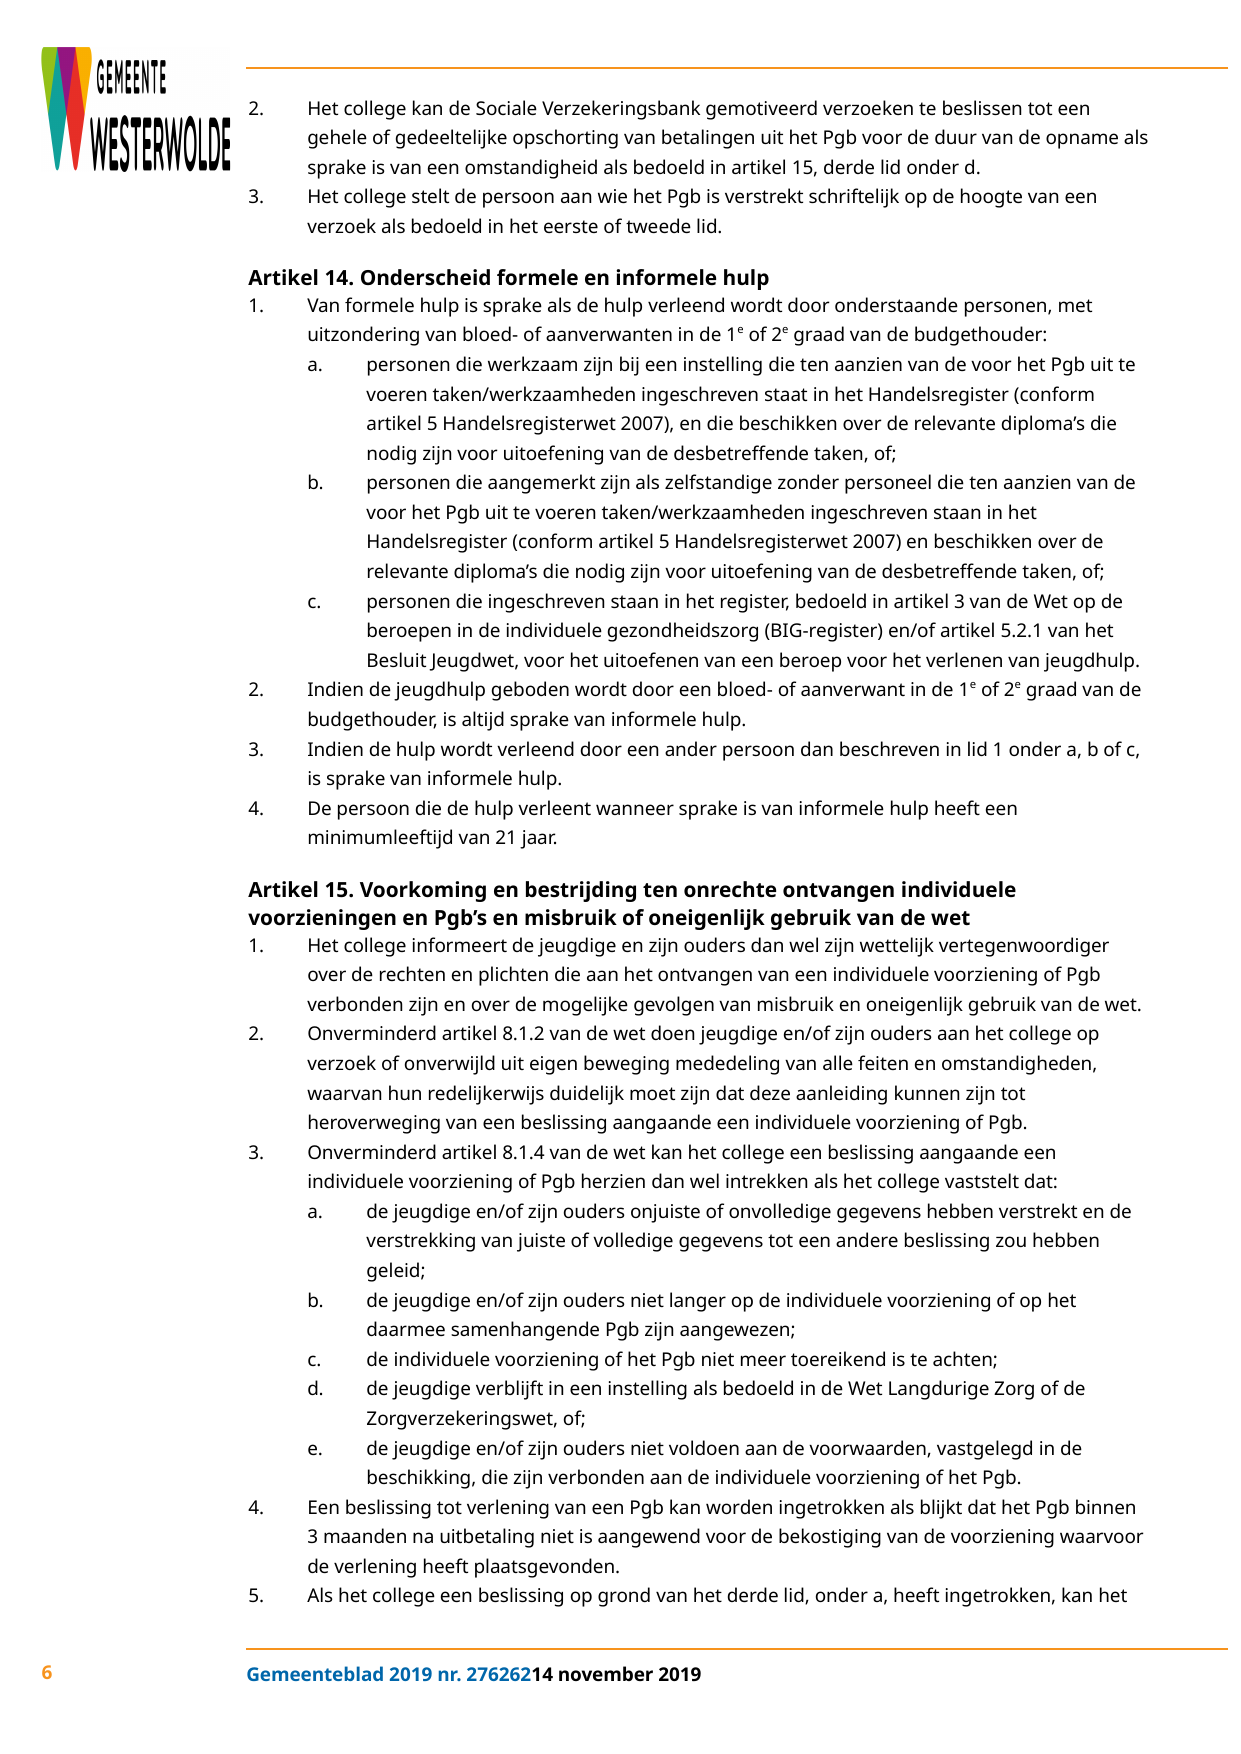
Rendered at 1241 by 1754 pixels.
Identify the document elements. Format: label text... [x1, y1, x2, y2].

list Indien de hulp wordt verleend door een ander persoon dan beschreven in lid 1 onder a, b of c, is sprake van informele hulp. [248, 736, 1152, 791]
list Onverminderd artikel 8.1.2 van de wet doen jeugdige en/of zijn ouders aan het college op verzoek of onverwijld uit eigen beweging mededeling van alle feiten en omstandigheden, waarvan hun redelijkerwijs duidelijk moet zijn dat deze aanleiding kunnen zijn tot heroverweging van een beslissing aangaande een individuele voorziening of Pgb. [248, 1021, 1152, 1135]
list Een beslissing tot verlening van een Pgb kan worden ingetrokken als blijkt dat het Pgb binnen 3 maanden na uitbetaling niet is aangewend voor de bekostiging van de voorziening waarvoor de verlening heeft plaatsgevonden. [248, 1494, 1152, 1579]
list de jeugdige en/of zijn ouders onjuiste of onvolledige gegevens hebben verstrekt en de verstrekking van juiste of volledige gegevens tot een andere beslissing zou hebben geleid; [307, 1198, 1152, 1283]
list Van formele hulp is sprake als de hulp verleend wordt door onderstaande personen, met uitzondering van bloed- of aanverwanten in de 1e of 2e graad van de budgethouder: [248, 292, 1152, 347]
list Indien de jeugdhulp geboden wordt door een bloed- of aanverwant in de 1e of 2e graad van de budgethouder, is altijd sprake van informele hulp. [248, 677, 1152, 732]
text Artikel 15. Voorkoming en bestrijding ten onrechte ontvangen individuele voorzieningen en Pgb’s en misbruik of oneigenlijk gebruik van de wet [248, 875, 1152, 932]
list de jeugdige en/of zijn ouders niet langer op de individuele voorziening of op het daarmee samenhangende Pgb zijn aangewezen; [307, 1287, 1152, 1342]
list Het college kan de Sociale Verzekeringsbank gemotiveerd verzoeken te beslissen tot een gehele of gedeeltelijke opschorting van betalingen uit het Pgb voor de duur van de opname als sprake is van een omstandigheid als bedoeld in artikel 15, derde lid onder d. [248, 95, 1152, 180]
list Het college stelt de persoon aan wie het Pgb is verstrekt schriftelijk op de hoogte van een verzoek als bedoeld in het eerste of tweede lid. [248, 183, 1152, 239]
list personen die werkzaam zijn bij een instelling die ten aanzien van de voor het Pgb uit te voeren taken/werkzaamheden ingeschreven staat in het Handelsregister (conform artikel 5 Handelsregisterwet 2007), en die beschikken over de relevante diploma’s die nodig zijn voor uitoefening van de desbetreffende taken, of; [307, 351, 1152, 466]
list Onverminderd artikel 8.1.4 van de wet kan het college een beslissing aangaande een individuele voorziening of Pgb herzien dan wel intrekken als het college vaststelt dat: [248, 1139, 1152, 1194]
list Als het college een beslissing op grond van het derde lid, onder a, heeft ingetrokken, kan het [248, 1583, 1152, 1608]
picture [41, 47, 231, 172]
list personen die ingeschreven staan in het register, bedoeld in artikel 3 van de Wet op de beroepen in de individuele gezondheidszorg (BIG-register) en/of artikel 5.2.1 van het Besluit Jeugdwet, voor het uitoefenen van een beroep voor het verlenen van jeugdhulp. [307, 588, 1152, 673]
list de jeugdige en/of zijn ouders niet voldoen aan de voorwaarden, vastgelegd in de beschikking, die zijn verbonden aan de individuele voorziening of het Pgb. [307, 1435, 1152, 1490]
list de individuele voorziening of het Pgb niet meer toereikend is te achten; [307, 1346, 1152, 1372]
list de jeugdige verblijft in een instelling als bedoeld in de Wet Langdurige Zorg of de Zorgverzekeringswet, of; [307, 1376, 1152, 1431]
list De persoon die de hulp verleent wanneer sprake is van informele hulp heeft een minimumleeftijd van 21 jaar. [248, 795, 1152, 850]
text Artikel 14. Onderscheid formele en informele hulp [248, 263, 1152, 292]
list Het college informeert de jeugdige en zijn ouders dan wel zijn wettelijk vertegenwoordiger over de rechten en plichten die aan het ontvangen van een individuele voorziening of Pgb verbonden zijn en over de mogelijke gevolgen van misbruik en oneigenlijk gebruik van de wet. [248, 932, 1152, 1017]
list personen die aangemerkt zijn als zelfstandige zonder personeel die ten aanzien van de voor het Pgb uit te voeren taken/werkzaamheden ingeschreven staan in het Handelsregister (conform artikel 5 Handelsregisterwet 2007) en beschikken over de relevante diploma’s die nodig zijn voor uitoefening van de desbetreffende taken, of; [307, 469, 1152, 584]
